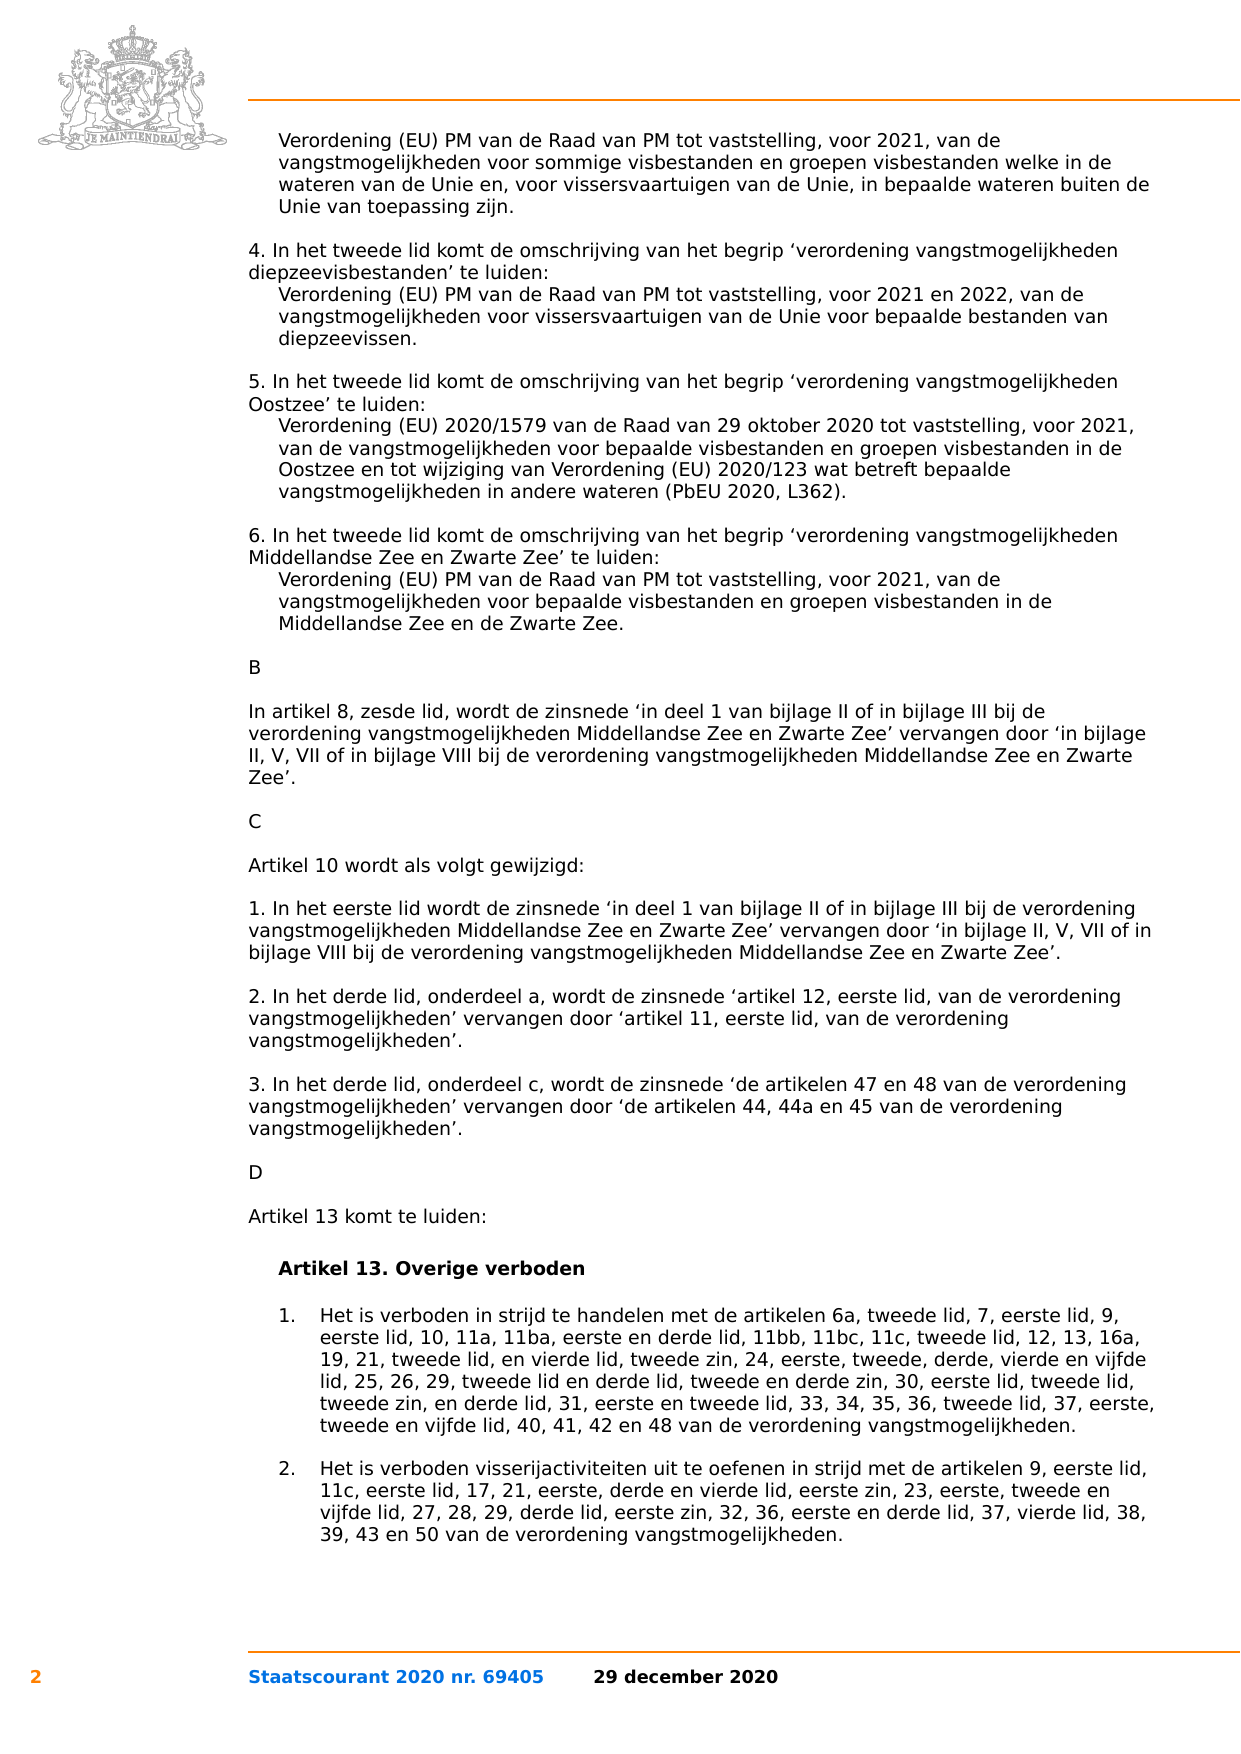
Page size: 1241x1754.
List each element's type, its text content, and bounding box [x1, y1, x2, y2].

text 1. In het eerste lid wordt de zinsnede ‘in deel 1 van bijlage II of in bijlage III bij de verordening vangstmogelijkheden Middellandse Zee en Zwarte Zee’ vervangen door ‘in bijlage II, V, VII of in bijlage VIII bij de verordening vangstmogelijkheden Middellandse Zee en Zwarte Zee’. [248, 898, 1163, 964]
text C [248, 811, 1163, 833]
text 3. In het derde lid, onderdeel c, wordt de zinsnede ‘de artikelen 47 en 48 van de verordening vangstmogelijkheden’ vervangen door ‘de artikelen 44, 44a en 45 van de verordening vangstmogelijkheden’. [248, 1074, 1163, 1140]
text Verordening (EU) 2020/1579 van de Raad van 29 oktober 2020 tot vaststelling, voor 2021, van de vangstmogelijkheden voor bepaalde visbestanden en groepen visbestanden in de Oostzee en tot wijziging van Verordening (EU) 2020/123 wat betreft bepaalde vangstmogelijkheden in andere wateren (PbEU 2020, L362). [278, 415, 1163, 503]
text 2. In het derde lid, onderdeel a, wordt de zinsnede ‘artikel 12, eerste lid, van de verordening vangstmogelijkheden’ vervangen door ‘artikel 11, eerste lid, van de verordening vangstmogelijkheden’. [248, 986, 1163, 1052]
text Artikel 13 komt te luiden: [248, 1206, 1163, 1228]
subtitle Artikel 13. Overige verboden [278, 1258, 1163, 1279]
text B [248, 657, 1163, 679]
text 5. In het tweede lid komt de omschrijving van het begrip ‘verordening vangstmogelijkheden Oostzee’ te luiden: [248, 371, 1163, 415]
text Verordening (EU) PM van de Raad van PM tot vaststelling, voor 2021, van de vangstmogelijkheden voor bepaalde visbestanden en groepen visbestanden in de Middellandse Zee en de Zwarte Zee. [278, 569, 1163, 635]
text 2. Het is verboden visserijactiviteiten uit te oefenen in strijd met de artikelen 9, eerste lid, 11c, eerste lid, 17, 21, eerste, derde en vierde lid, eerste zin, 23, eerste, tweede en vijfde lid, 27, 28, 29, derde lid, eerste zin, 32, 36, eerste en derde lid, 37, vierde lid, 38, 39, 43 en 50 van de verordening vangstmogelijkheden. [278, 1458, 1163, 1546]
text 1. Het is verboden in strijd te handelen met de artikelen 6a, tweede lid, 7, eerste lid, 9, eerste lid, 10, 11a, 11ba, eerste en derde lid, 11bb, 11bc, 11c, tweede lid, 12, 13, 16a, 19, 21, tweede lid, en vierde lid, tweede zin, 24, eerste, tweede, derde, vierde en vijfde lid, 25, 26, 29, tweede lid en derde lid, tweede en derde zin, 30, eerste lid, tweede lid, tweede zin, en derde lid, 31, eerste en tweede lid, 33, 34, 35, 36, tweede lid, 37, eerste, tweede en vijfde lid, 40, 41, 42 en 48 van de verordening vangstmogelijkheden. [278, 1304, 1163, 1436]
text 6. In het tweede lid komt de omschrijving van het begrip ‘verordening vangstmogelijkheden Middellandse Zee en Zwarte Zee’ te luiden: [248, 525, 1163, 569]
text Verordening (EU) PM van de Raad van PM tot vaststelling, voor 2021 en 2022, van de vangstmogelijkheden voor vissersvaartuigen van de Unie voor bepaalde bestanden van diepzeevissen. [278, 284, 1163, 349]
text Artikel 10 wordt als volgt gewijzigd: [248, 854, 1163, 876]
text 4. In het tweede lid komt de omschrijving van het begrip ‘verordening vangstmogelijkheden diepzeevisbestanden’ te luiden: [248, 240, 1163, 284]
picture [38, 25, 227, 150]
text Verordening (EU) PM van de Raad van PM tot vaststelling, voor 2021, van de vangstmogelijkheden voor sommige visbestanden en groepen visbestanden welke in de wateren van de Unie en, voor vissersvaartuigen van de Unie, in bepaalde wateren buiten de Unie van toepassing zijn. [278, 130, 1163, 218]
text In artikel 8, zesde lid, wordt de zinsnede ‘in deel 1 van bijlage II of in bijlage III bij de verordening vangstmogelijkheden Middellandse Zee en Zwarte Zee’ vervangen door ‘in bijlage II, V, VII of in bijlage VIII bij de verordening vangstmogelijkheden Middellandse Zee en Zwarte Zee’. [248, 701, 1163, 789]
text D [248, 1162, 1163, 1184]
